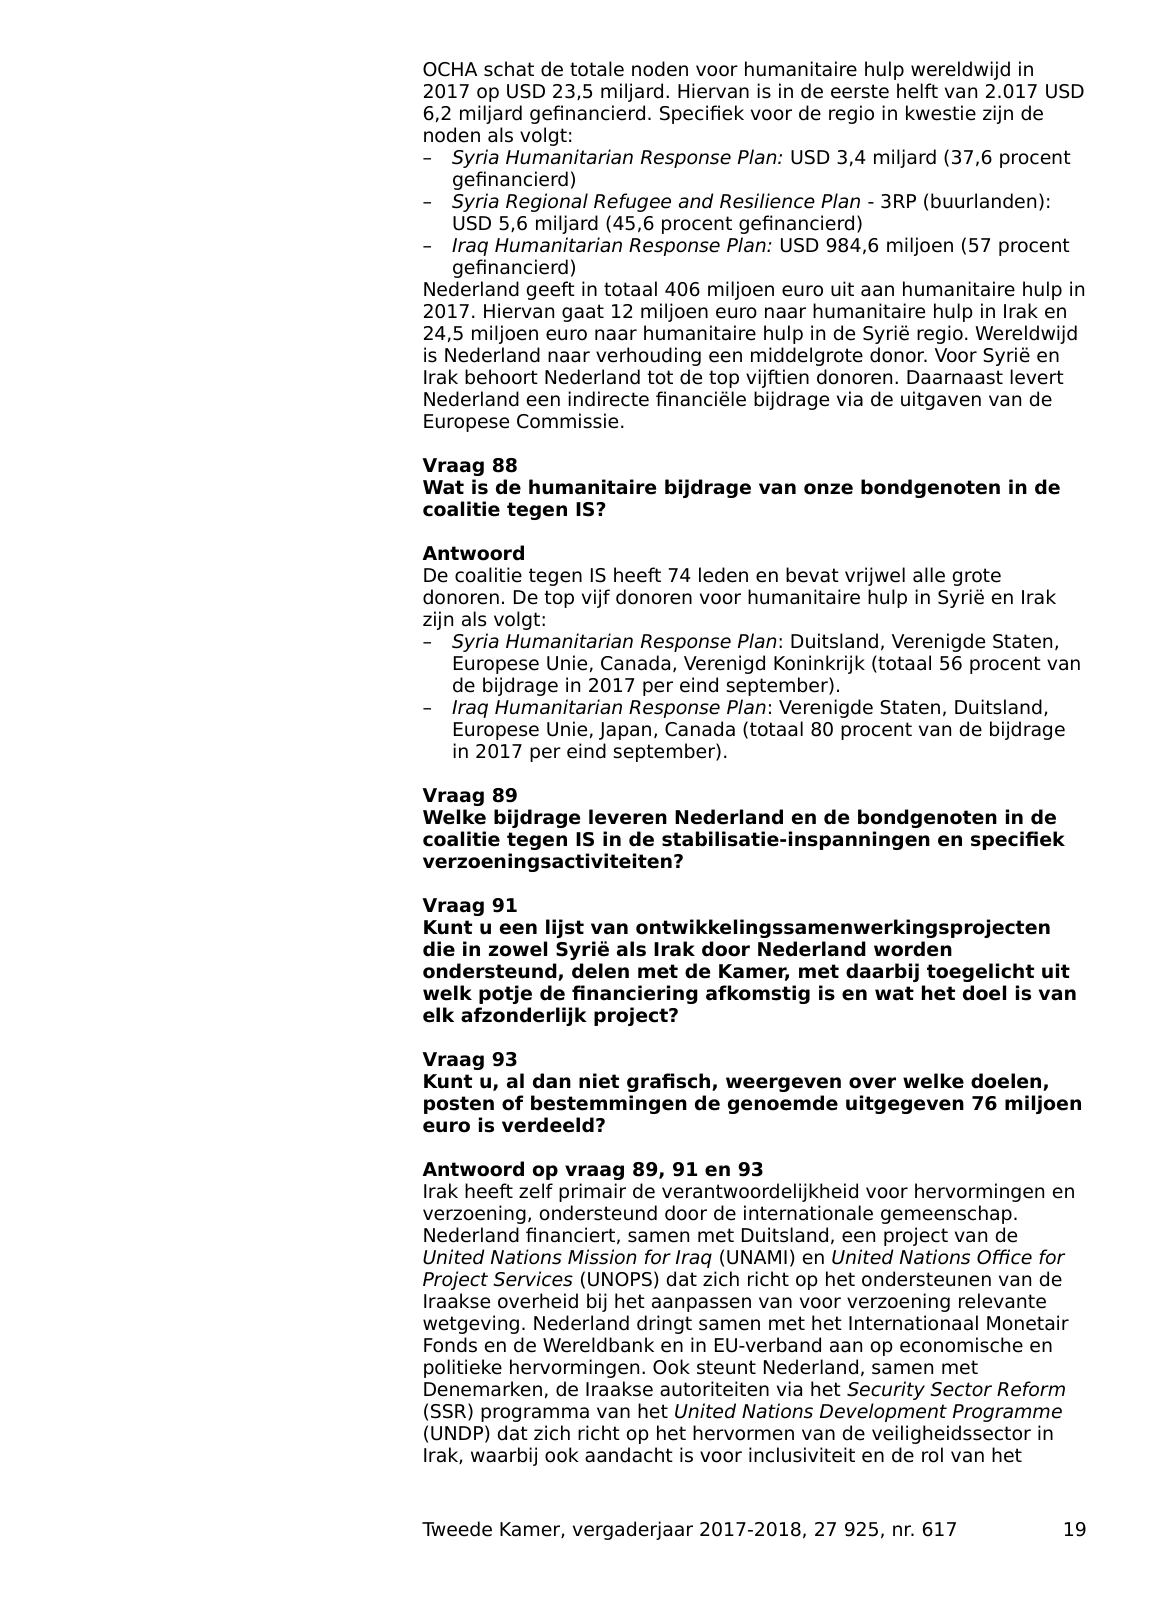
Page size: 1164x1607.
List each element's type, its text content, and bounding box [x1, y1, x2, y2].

text De coalitie tegen IS heeft 74 leden en bevat vrijwel alle grote donoren. De top vijf donoren voor humanitaire hulp in Syrië en Irak zijn als volgt: [422, 565, 1087, 631]
text Antwoord [422, 543, 1087, 565]
text – Iraq Humanitarian Response Plan: Verenigde Staten, Duitsland, Europese Unie, Japan, Canada (totaal 80 procent van de bijdrage in 2017 per eind september). [422, 697, 1087, 763]
text Antwoord op vraag 89, 91 en 93 [422, 1159, 1087, 1181]
text Kunt u een lijst van ontwikkelingssamenwerkingsprojecten die in zowel Syrië als Irak door Nederland worden ondersteund, delen met de Kamer, met daarbij toegelicht uit welk potje de financiering afkomstig is en wat het doel is van elk afzonderlijk project? [422, 917, 1087, 1027]
text Vraag 91 [422, 895, 1087, 917]
text – Syria Regional Refugee and Resilience Plan - 3RP (buurlanden): USD 5,6 miljard (45,6 procent gefinancierd) [422, 191, 1087, 235]
text Vraag 88 [422, 455, 1087, 477]
text – Iraq Humanitarian Response Plan: USD 984,6 miljoen (57 procent gefinancierd) [422, 235, 1087, 279]
text – Syria Humanitarian Response Plan: Duitsland, Verenigde Staten, Europese Unie, Canada, Verenigd Koninkrijk (totaal 56 procent van de bijdrage in 2017 per eind september). [422, 631, 1087, 697]
text Wat is de humanitaire bijdrage van onze bondgenoten in de coalitie tegen IS? [422, 477, 1087, 521]
text Vraag 93 [422, 1049, 1087, 1071]
text – Syria Humanitarian Response Plan: USD 3,4 miljard (37,6 procent gefinancierd) [422, 147, 1087, 191]
text OCHA schat de totale noden voor humanitaire hulp wereldwijd in 2017 op USD 23,5 miljard. Hiervan is in de eerste helft van 2.017 USD 6,2 miljard gefinancierd. Specifiek voor de regio in kwestie zijn de noden als volgt: [422, 59, 1087, 147]
text Irak heeft zelf primair de verantwoordelijkheid voor hervormingen en verzoening, ondersteund door de internationale gemeenschap. Nederland financiert, samen met Duitsland, een project van de United Nations Mission for Iraq (UNAMI) en United Nations Office for Project Services (UNOPS) dat zich richt op het ondersteunen van de Iraakse overheid bij het aanpassen van voor verzoening relevante wetgeving. Nederland dringt samen met het Internationaal Monetair Fonds en de Wereldbank en in EU-verband aan op economische en politieke hervormingen. Ook steunt Nederland, samen met Denemarken, de Iraakse autoriteiten via het Security Sector Reform (SSR) programma van het United Nations Development Programme (UNDP) dat zich richt op het hervormen van de veiligheidssector in Irak, waarbij ook aandacht is voor inclusiviteit en de rol van het [422, 1181, 1087, 1467]
text Kunt u, al dan niet grafisch, weergeven over welke doelen, posten of bestemmingen de genoemde uitgegeven 76 miljoen euro is verdeeld? [422, 1071, 1087, 1137]
text Vraag 89 [422, 785, 1087, 807]
text Nederland geeft in totaal 406 miljoen euro uit aan humanitaire hulp in 2017. Hiervan gaat 12 miljoen euro naar humanitaire hulp in Irak en 24,5 miljoen euro naar humanitaire hulp in de Syrië regio. Wereldwijd is Nederland naar verhouding een middelgrote donor. Voor Syrië en Irak behoort Nederland tot de top vijftien donoren. Daarnaast levert Nederland een indirecte financiële bijdrage via de uitgaven van de Europese Commissie. [422, 279, 1087, 433]
text Welke bijdrage leveren Nederland en de bondgenoten in de coalitie tegen IS in de stabilisatie-inspanningen en specifiek verzoeningsactiviteiten? [422, 807, 1087, 873]
